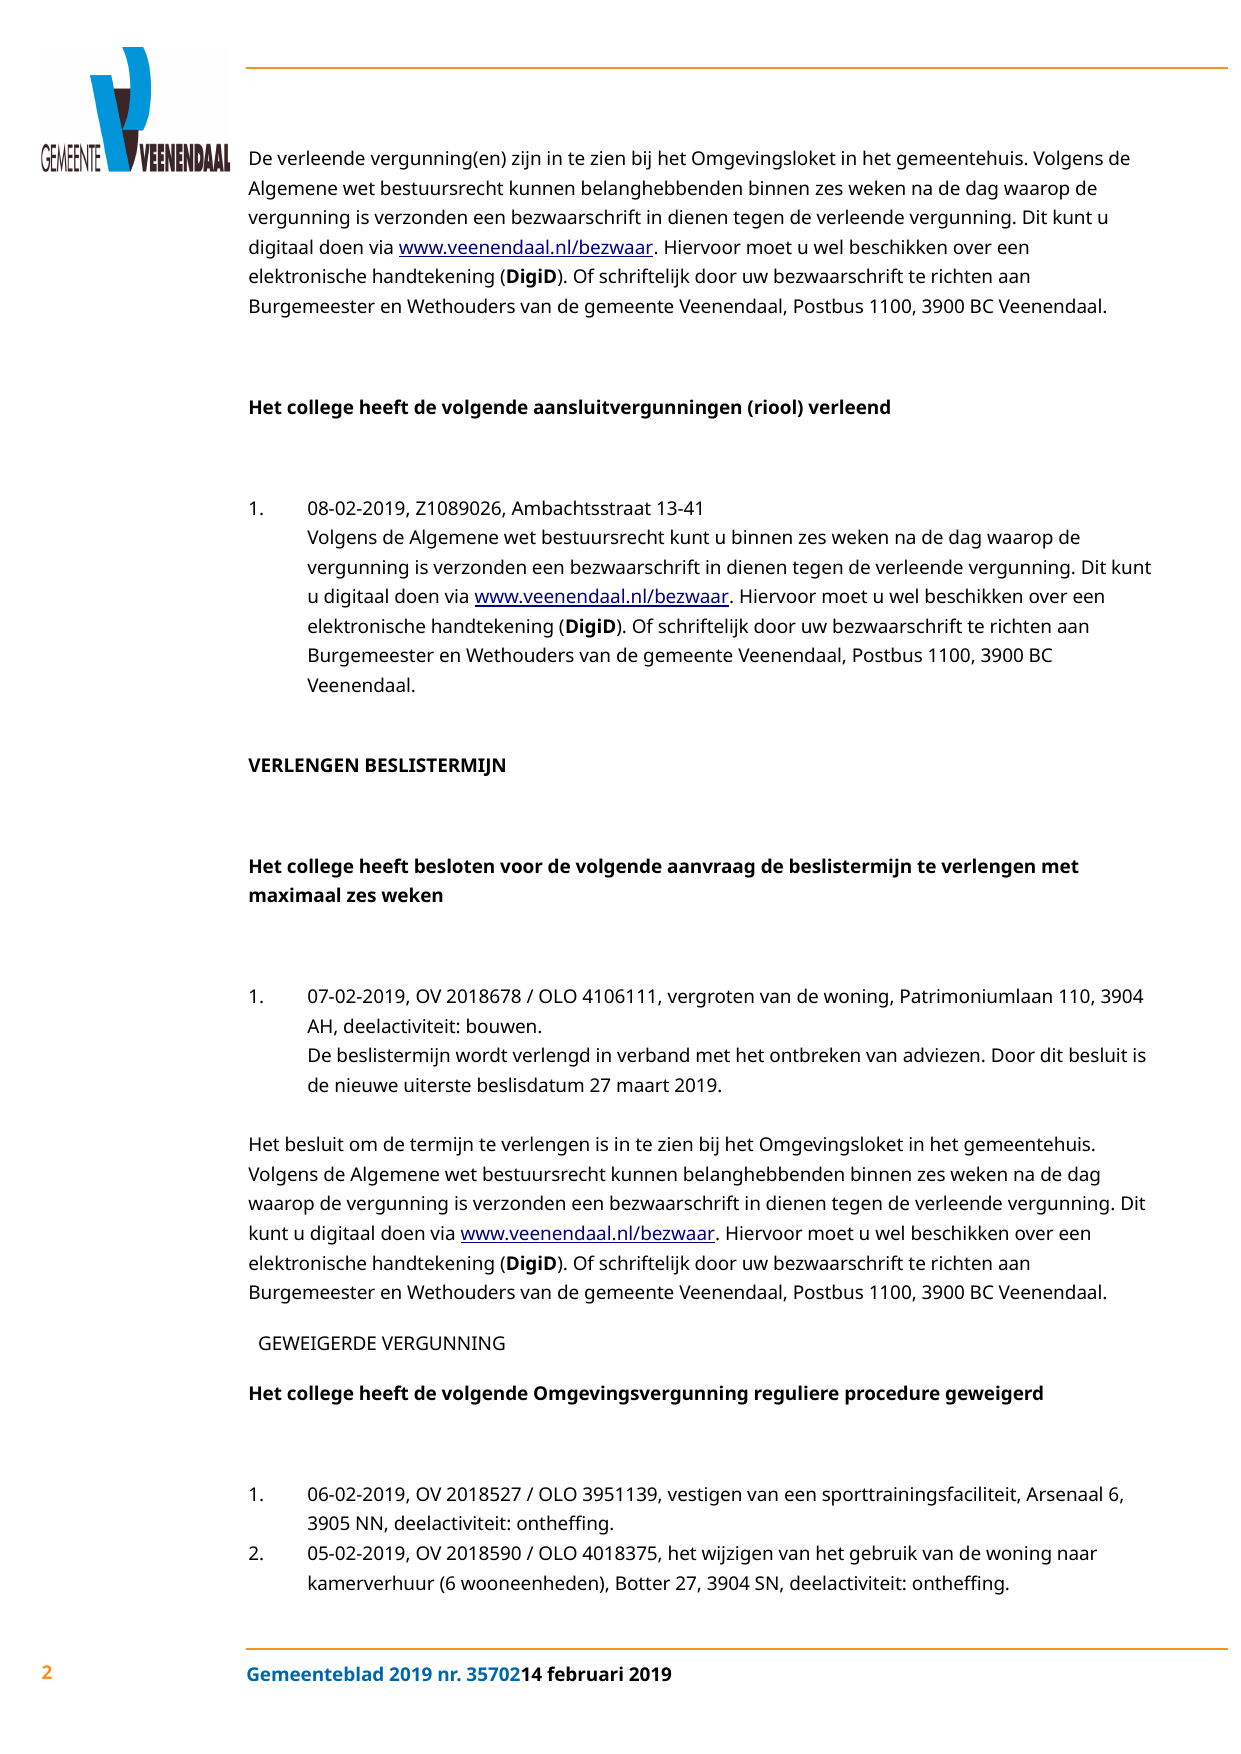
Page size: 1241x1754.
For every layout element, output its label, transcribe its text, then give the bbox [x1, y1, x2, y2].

text GEWEIGERDE VERGUNNING [248, 1330, 1152, 1356]
text Het college heeft besloten voor de volgende aanvraag de beslistermijn te verlengen met maximaal zes weken [248, 853, 1152, 908]
text VERLENGEN BESLISTERMIJN [248, 752, 1152, 778]
list 07-02-2019, OV 2018678 / OLO 4106111, vergroten van de woning, Patrimoniumlaan 110, 3904 AH, deelactiviteit: bouwen. [248, 983, 1152, 1039]
list De beslistermijn wordt verlengd in verband met het ontbreken van adviezen. Door dit besluit is de nieuwe uiterste beslisdatum 27 maart 2019. [248, 1043, 1152, 1098]
text Het besluit om de termijn te verlengen is in te zien bij het Omgevingsloket in het gemeentehuis. Volgens de Algemene wet bestuursrecht kunnen belanghebbenden binnen zes weken na de dag waarop de vergunning is verzonden een bezwaarschrift in dienen tegen de verleende vergunning. Dit kunt u digitaal doen via www.veenendaal.nl/bezwaar. Hiervoor moet u wel beschikken over een elektronische handtekening (DigiD). Of schriftelijk door uw bezwaarschrift te richten aan Burgemeester en Wethouders van de gemeente Veenendaal, Postbus 1100, 3900 BC Veenendaal. [248, 1131, 1152, 1305]
picture [123, 47, 231, 172]
list 08-02-2019, Z1089026, Ambachtsstraat 13-41 [248, 495, 1152, 521]
picture [41, 47, 130, 172]
list 06-02-2019, OV 2018527 / OLO 3951139, vestigen van een sporttrainingsfaciliteit, Arsenaal 6, 3905 NN, deelactiviteit: ontheffing. [248, 1481, 1152, 1536]
list Volgens de Algemene wet bestuursrecht kunt u binnen zes weken na de dag waarop de vergunning is verzonden een bezwaarschrift in dienen tegen de verleende vergunning. Dit kunt u digitaal doen via www.veenendaal.nl/bezwaar. Hiervoor moet u wel beschikken over een elektronische handtekening (DigiD). Of schriftelijk door uw bezwaarschrift te richten aan Burgemeester en Wethouders van de gemeente Veenendaal, Postbus 1100, 3900 BC Veenendaal. [248, 524, 1152, 698]
list 05-02-2019, OV 2018590 / OLO 4018375, het wijzigen van het gebruik van de woning naar kamerverhuur (6 wooneenheden), Botter 27, 3904 SN, deelactiviteit: ontheffing. [248, 1540, 1152, 1596]
text Het college heeft de volgende Omgevingsvergunning reguliere procedure geweigerd [248, 1380, 1152, 1406]
text De verleende vergunning(en) zijn in te zien bij het Omgevingsloket in het gemeentehuis. Volgens de Algemene wet bestuursrecht kunnen belanghebbenden binnen zes weken na de dag waarop de vergunning is verzonden een bezwaarschrift in dienen tegen de verleende vergunning. Dit kunt u digitaal doen via www.veenendaal.nl/bezwaar. Hiervoor moet u wel beschikken over een elektronische handtekening (DigiD). Of schriftelijk door uw bezwaarschrift te richten aan Burgemeester en Wethouders van de gemeente Veenendaal, Postbus 1100, 3900 BC Veenendaal. [248, 145, 1152, 319]
text Het college heeft de volgende aansluitvergunningen (riool) verleend [248, 394, 1152, 420]
